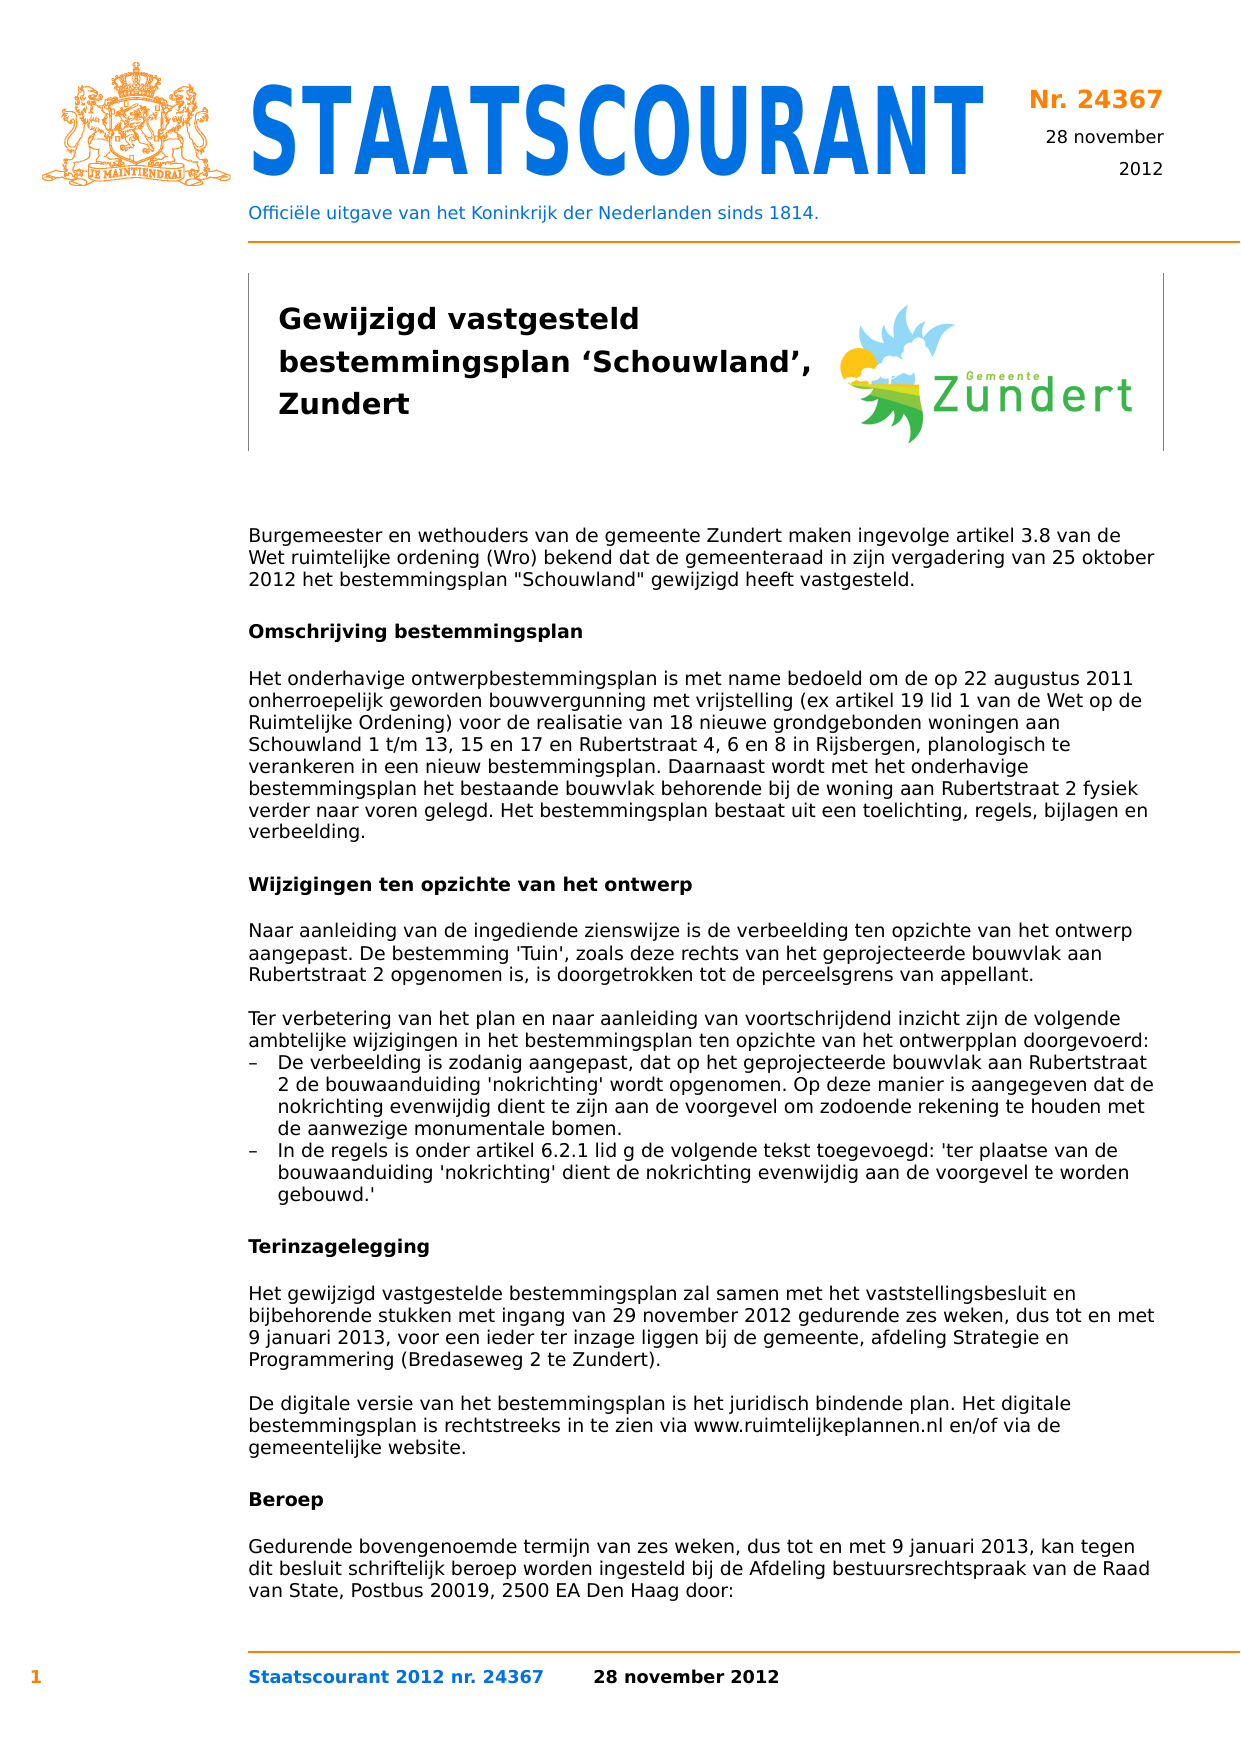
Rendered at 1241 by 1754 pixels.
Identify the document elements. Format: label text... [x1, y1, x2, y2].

text Het onderhavige ontwerpbestemmingsplan is met name bedoeld om de op 22 augustus 2011 onherroepelijk geworden bouwvergunning met vrijstelling (ex artikel 19 lid 1 van de Wet op de Ruimtelijke Ordening) voor de realisatie van 18 nieuwe grondgebonden woningen aan Schouwland 1 t/m 13, 15 en 17 en Rubertstraat 4, 6 en 8 in Rijsbergen, planologisch te verankeren in een nieuw bestemmingsplan. Daarnaast wordt met het onderhavige bestemmingsplan het bestaande bouwvlak behorende bij de woning aan Rubertstraat 2 fysiek verder naar voren gelegd. Het bestemmingsplan bestaat uit een toelichting, regels, bijlagen en verbeelding. [248, 668, 1163, 843]
text Het gewijzigd vastgestelde bestemmingsplan zal samen met het vaststellingsbesluit en bijbehorende stukken met ingang van 29 november 2012 gedurende zes weken, dus tot en met 9 januari 2013, voor een ieder ter inzage liggen bij de gemeente, afdeling Strategie en Programmering (Bredaseweg 2 te Zundert). [248, 1283, 1163, 1371]
text – In de regels is onder artikel 6.2.1 lid g de volgende tekst toegevoegd: 'ter plaatse van de bouwaanduiding 'nokrichting' dient de nokrichting evenwijdig aan de voorgevel te worden gebouwd.' [248, 1140, 1163, 1206]
table_header STAATSCOURANT [248, 62, 998, 203]
text – De verbeelding is zodanig aangepast, dat op het geprojecteerde bouwvlak aan Rubertstraat 2 de bouwaanduiding 'nokrichting' wordt opgenomen. Op deze manier is aangegeven dat de nokrichting evenwijdig dient te zijn aan de voorgevel om zodoende rekening te houden met de aanwezige monumentale bomen. [248, 1052, 1163, 1140]
table_header Nr. 24367 [998, 62, 1240, 121]
text De digitale versie van het bestemmingsplan is het juridisch bindende plan. Het digitale bestemmingsplan is rechtstreeks in te zien via www.ruimtelijkeplannen.nl en/of via de gemeentelijke website. [248, 1393, 1163, 1459]
picture [41, 62, 231, 186]
table_cell 28 november [998, 121, 1240, 153]
picture [838, 302, 1134, 445]
subtitle Omschrijving bestemmingsplan [248, 621, 1163, 643]
subtitle Beroep [248, 1489, 1163, 1511]
text Gedurende bovengenoemde termijn van zes weken, dus tot en met 9 januari 2013, kan tegen dit besluit schriftelijk beroep worden ingesteld bij de Afdeling bestuursrechtspraak van de Raad van State, Postbus 20019, 2500 EA Den Haag door: [248, 1536, 1163, 1602]
subtitle Terinzagelegging [248, 1236, 1163, 1258]
subtitle Gewijzigd vastgesteld bestemmingsplan ‘Schouwland’, Zundert [249, 273, 1163, 451]
table_cell Officiële uitgave van het Koninkrijk der Nederlanden sinds 1814. [248, 203, 1240, 241]
text Ter verbetering van het plan en naar aanleiding van voortschrijdend inzicht zijn de volgende ambtelijke wijzigingen in het bestemmingsplan ten opzichte van het ontwerpplan doorgevoerd: [248, 1008, 1163, 1052]
text Burgemeester en wethouders van de gemeente Zundert maken ingevolge artikel 3.8 van de Wet ruimtelijke ordening (Wro) bekend dat de gemeenteraad in zijn vergadering van 25 oktober 2012 het bestemmingsplan "Schouwland" gewijzigd heeft vastgesteld. [248, 525, 1163, 591]
table_cell 2012 [998, 153, 1240, 203]
table_header [25, 62, 248, 241]
text Naar aanleiding van de ingediende zienswijze is de verbeelding ten opzichte van het ontwerp aangepast. De bestemming 'Tuin', zoals deze rechts van het geprojecteerde bouwvlak aan Rubertstraat 2 opgenomen is, is doorgetrokken tot de perceelsgrens van appellant. [248, 920, 1163, 986]
subtitle Wijzigingen ten opzichte van het ontwerp [248, 873, 1163, 895]
